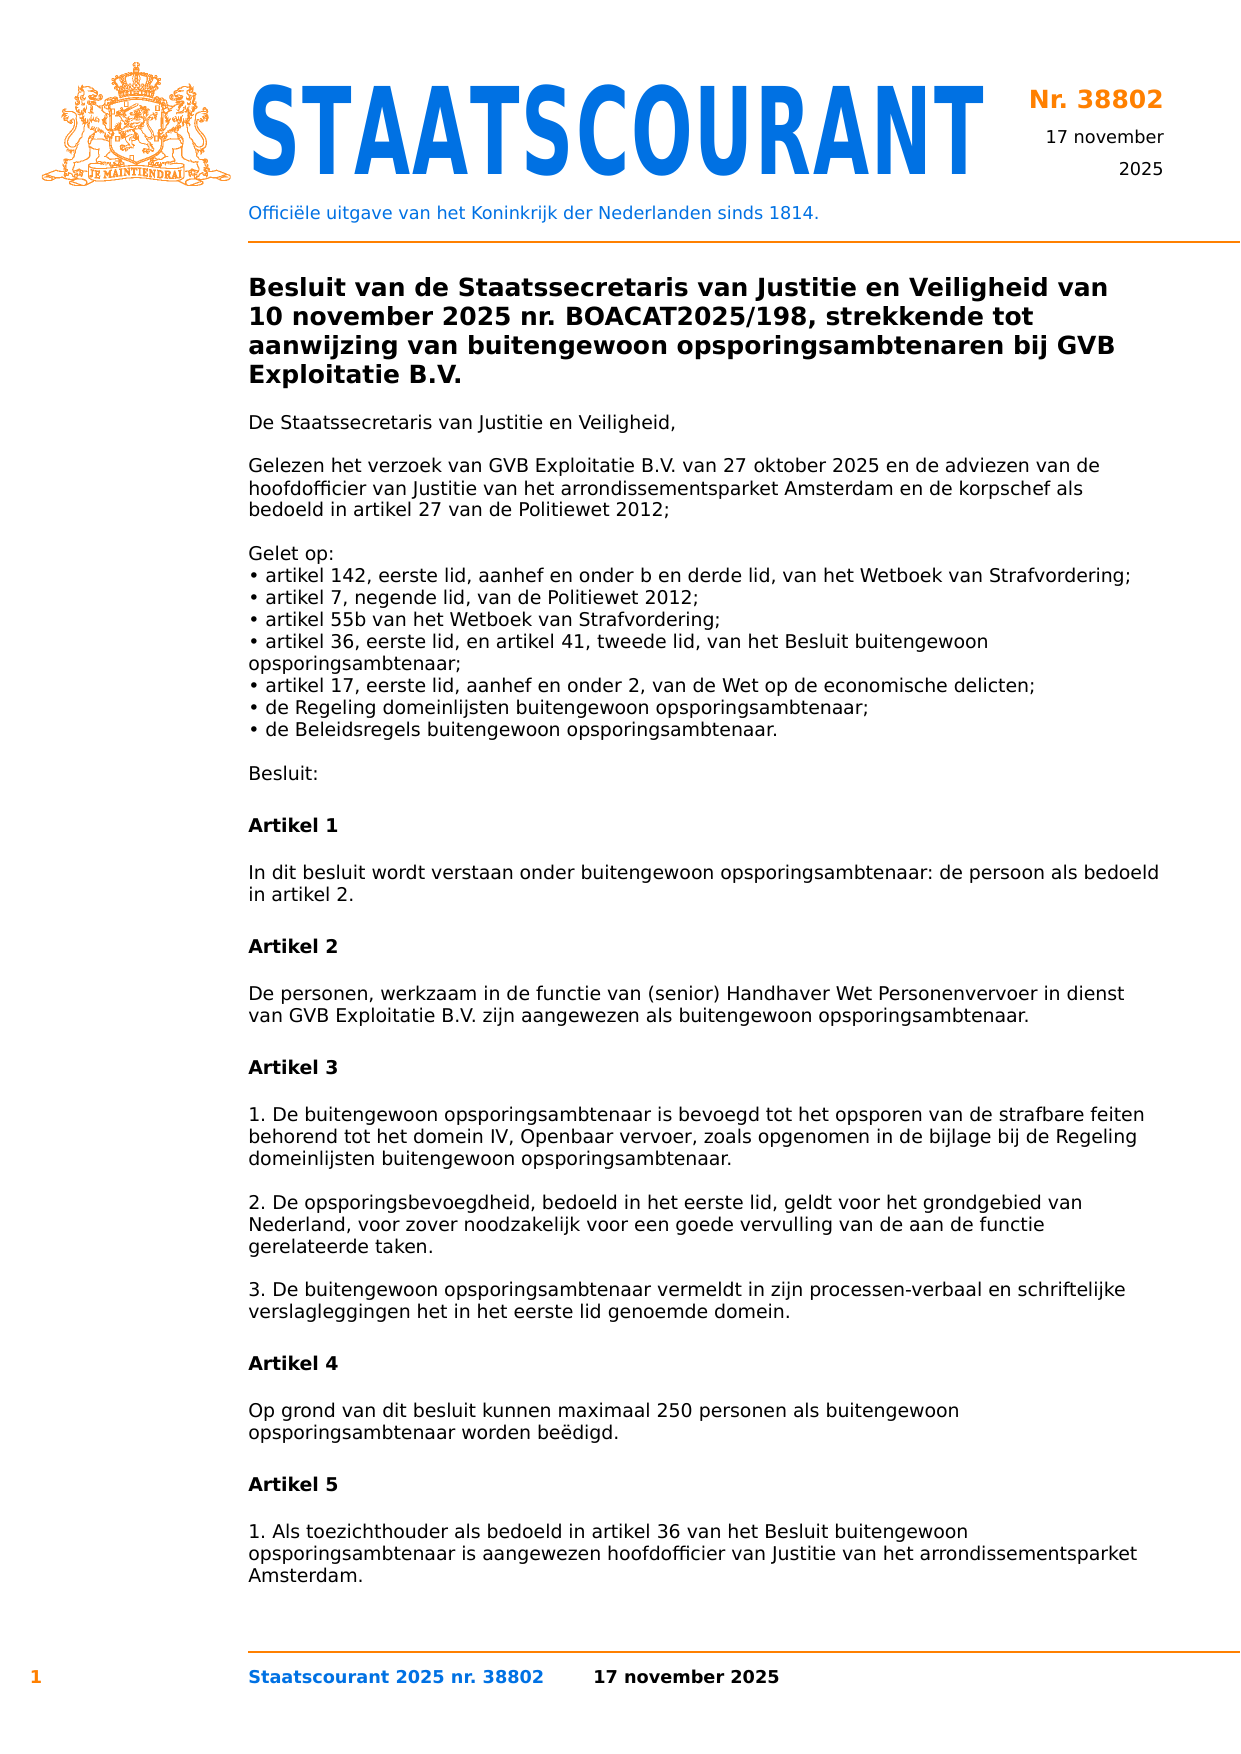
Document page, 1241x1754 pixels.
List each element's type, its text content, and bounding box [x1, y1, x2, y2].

text 1. Als toezichthouder als bedoeld in artikel 36 van het Besluit buitengewoon opsporingsambtenaar is aangewezen hoofdofficier van Justitie van het arrondissementsparket Amsterdam. [248, 1521, 1163, 1587]
text Gelezen het verzoek van GVB Exploitatie B.V. van 27 oktober 2025 en de adviezen van de hoofdofficier van Justitie van het arrondissementsparket Amsterdam en de korpschef als bedoeld in artikel 27 van de Politiewet 2012; [248, 455, 1163, 521]
text De personen, werkzaam in de functie van (senior) Handhaver Wet Personenvervoer in dienst van GVB Exploitatie B.V. zijn aangewezen als buitengewoon opsporingsambtenaar. [248, 983, 1163, 1027]
text • artikel 17, eerste lid, aanhef en onder 2, van de Wet op de economische delicten; [248, 675, 1163, 697]
table_cell Officiële uitgave van het Koninkrijk der Nederlanden sinds 1814. [248, 203, 1240, 241]
text Op grond van dit besluit kunnen maximaal 250 personen als buitengewoon opsporingsambtenaar worden beëdigd. [248, 1400, 1163, 1444]
subtitle Besluit van de Staatssecretaris van Justitie en Veiligheid van 10 november 2025 nr. BOACAT2025/198, strekkende tot aanwijzing van buitengewoon opsporingsambtenaren bij GVB Exploitatie B.V. [248, 273, 1163, 390]
text De Staatssecretaris van Justitie en Veiligheid, [248, 412, 1163, 433]
subtitle Artikel 5 [248, 1474, 1163, 1496]
text • de Regeling domeinlijsten buitengewoon opsporingsambtenaar; [248, 697, 1163, 719]
text 2. De opsporingsbevoegdheid, bedoeld in het eerste lid, geldt voor het grondgebied van Nederland, voor zover noodzakelijk voor een goede vervulling van de aan de functie gerelateerde taken. [248, 1192, 1163, 1257]
table_cell 17 november [998, 121, 1240, 153]
picture [41, 62, 231, 186]
text In dit besluit wordt verstaan onder buitengewoon opsporingsambtenaar: de persoon als bedoeld in artikel 2. [248, 862, 1163, 906]
table_cell 2025 [998, 153, 1240, 203]
text 3. De buitengewoon opsporingsambtenaar vermeldt in zijn processen-verbaal en schriftelijke verslagleggingen het in het eerste lid genoemde domein. [248, 1279, 1163, 1323]
table_header [25, 62, 248, 241]
table_header Nr. 38802 [998, 62, 1240, 121]
text • artikel 36, eerste lid, en artikel 41, tweede lid, van het Besluit buitengewoon opsporingsambtenaar; [248, 631, 1163, 675]
text • de Beleidsregels buitengewoon opsporingsambtenaar. [248, 719, 1163, 741]
text • artikel 55b van het Wetboek van Strafvordering; [248, 609, 1163, 631]
subtitle Artikel 1 [248, 815, 1163, 837]
text Gelet op: [248, 543, 1163, 565]
text • artikel 142, eerste lid, aanhef en onder b en derde lid, van het Wetboek van Strafvordering; [248, 565, 1163, 587]
table_header STAATSCOURANT [248, 62, 998, 203]
text • artikel 7, negende lid, van de Politiewet 2012; [248, 587, 1163, 609]
text 1. De buitengewoon opsporingsambtenaar is bevoegd tot het opsporen van de strafbare feiten behorend tot het domein IV, Openbaar vervoer, zoals opgenomen in de bijlage bij de Regeling domeinlijsten buitengewoon opsporingsambtenaar. [248, 1104, 1163, 1170]
text Besluit: [248, 763, 1163, 785]
subtitle Artikel 4 [248, 1353, 1163, 1375]
subtitle Artikel 2 [248, 936, 1163, 958]
subtitle Artikel 3 [248, 1057, 1163, 1079]
